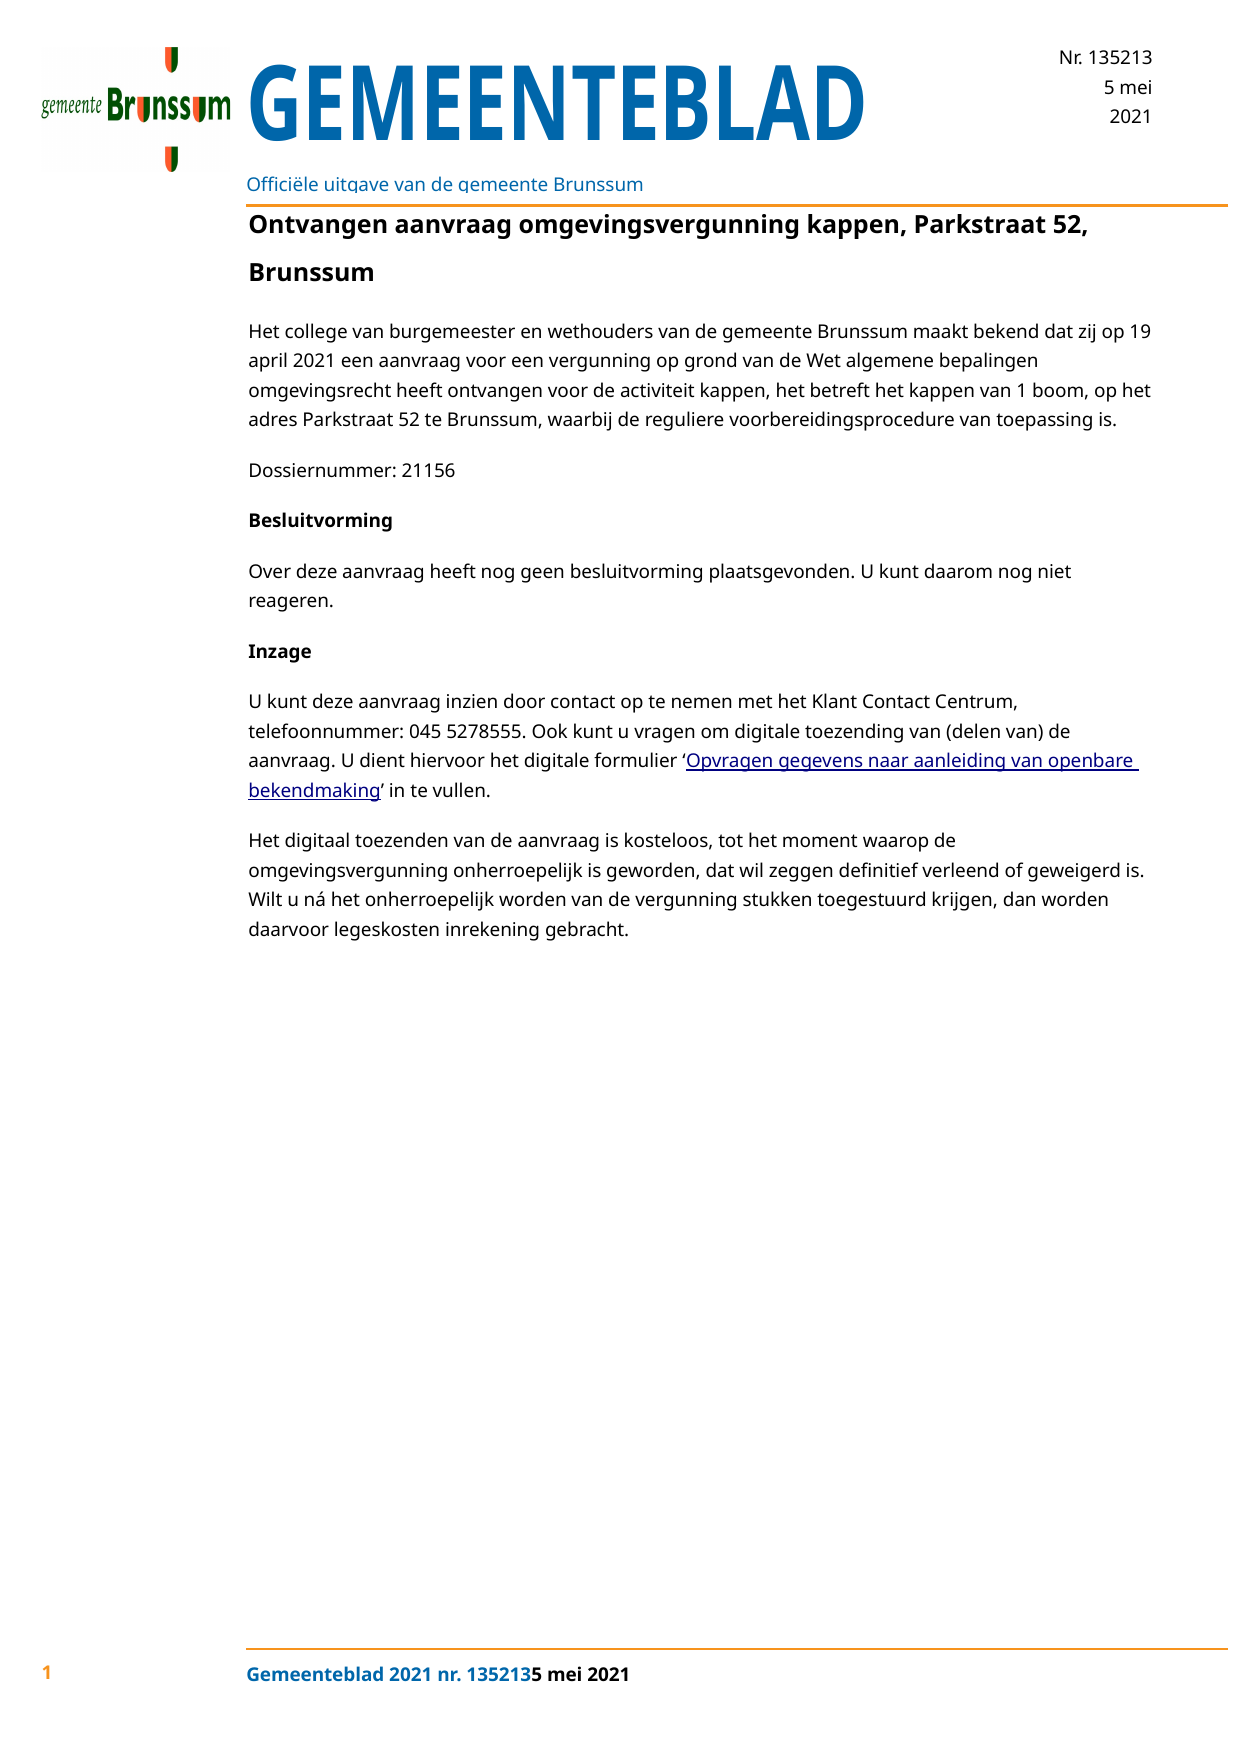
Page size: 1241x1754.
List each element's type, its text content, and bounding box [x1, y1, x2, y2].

text Het college van burgemeester en wethouders van de gemeente Brunssum maakt bekend dat zij op 19 april 2021 een aanvraag voor een vergunning op grond van de Wet algemene bepalingen omgevingsrecht heeft ontvangen voor de activiteit kappen, het betreft het kappen van 1 boom, op het adres Parkstraat 52 te Brunssum, waarbij de reguliere voorbereidingsprocedure van toepassing is. [248, 318, 1152, 432]
text Inzage [248, 638, 1152, 664]
text Het digitaal toezenden van de aanvraag is kosteloos, tot het moment waarop de omgevingsvergunning onherroepelijk is geworden, dat wil zeggen definitief verleend of geweigerd is. Wilt u ná het onherroepelijk worden van de vergunning stukken toegestuurd krijgen, dan worden daarvoor legeskosten inrekening gebracht. [248, 827, 1152, 942]
text Ontvangen aanvraag omgevingsvergunning kappen, Parkstraat 52, Brunssum [248, 207, 1152, 288]
text Dossiernummer: 21156 [248, 457, 1152, 483]
picture [41, 47, 231, 172]
text U kunt deze aanvraag inzien door contact op te nemen met het Klant Contact Centrum, telefoonnummer: 045 5278555. Ook kunt u vragen om digitale toezending van (delen van) de aanvraag. U dient hiervoor het digitale formulier ‘Opvragen gegevens naar aanleiding van openbare bekendmaking’ in te vullen. [248, 688, 1152, 803]
text Besluitvorming [248, 507, 1152, 533]
text Over deze aanvraag heeft nog geen besluitvorming plaatsgevonden. U kunt daarom nog niet reageren. [248, 558, 1152, 613]
